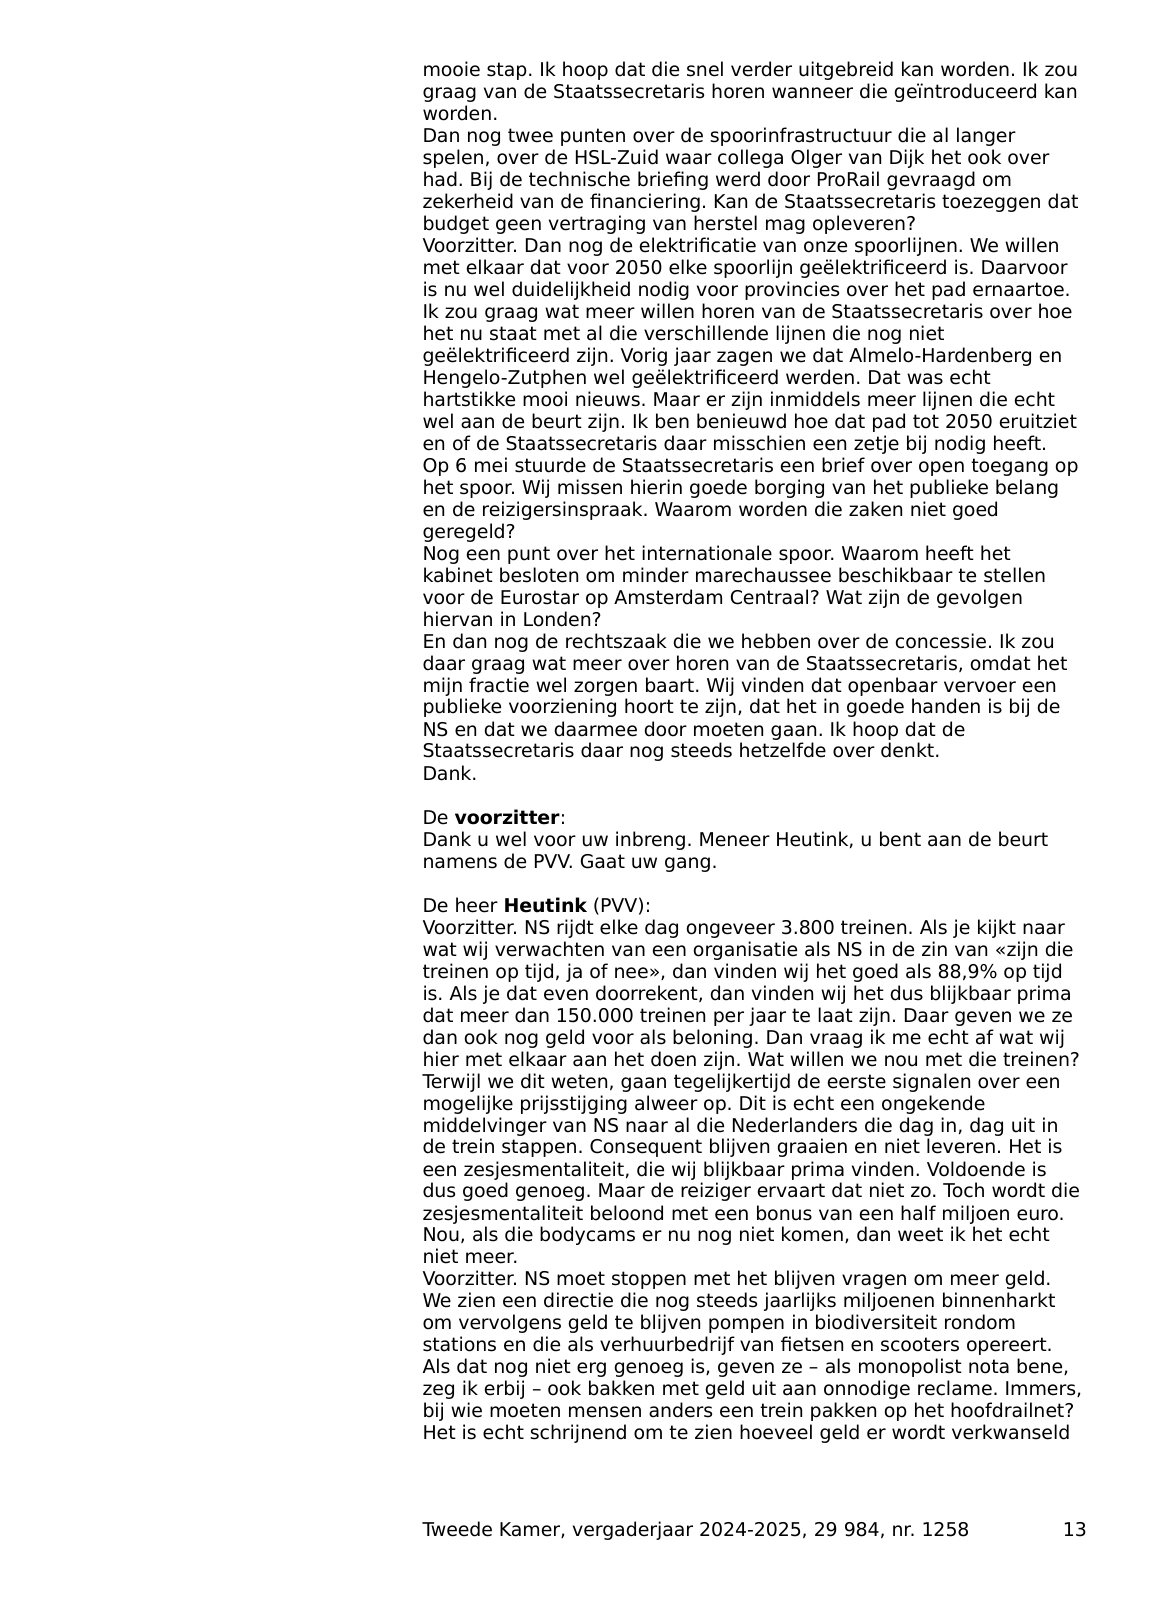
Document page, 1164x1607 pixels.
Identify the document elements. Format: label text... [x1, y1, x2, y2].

text En dan nog de rechtszaak die we hebben over de concessie. Ik zou daar graag wat meer over horen van de Staatssecretaris, omdat het mijn fractie wel zorgen baart. Wij vinden dat openbaar vervoer een publieke voorziening hoort te zijn, dat het in goede handen is bij de NS en dat we daarmee door moeten gaan. Ik hoop dat de Staatssecretaris daar nog steeds hetzelfde over denkt. [422, 631, 1087, 762]
text Dank u wel voor uw inbreng. Meneer Heutink, u bent aan de beurt namens de PVV. Gaat uw gang. [422, 828, 1087, 872]
text Voorzitter. Dan nog de elektrificatie van onze spoorlijnen. We willen met elkaar dat voor 2050 elke spoorlijn geëlektrificeerd is. Daarvoor is nu wel duidelijkheid nodig voor provincies over het pad ernaartoe. Ik zou graag wat meer willen horen van de Staatssecretaris over hoe het nu staat met al die verschillende lijnen die nog niet geëlektrificeerd zijn. Vorig jaar zagen we dat Almelo-Hardenberg en Hengelo-Zutphen wel geëlektrificeerd werden. Dat was echt hartstikke mooi nieuws. Maar er zijn inmiddels meer lijnen die echt wel aan de beurt zijn. Ik ben benieuwd hoe dat pad tot 2050 eruitziet en of de Staatssecretaris daar misschien een zetje bij nodig heeft. [422, 235, 1087, 455]
text Dan nog twee punten over de spoorinfrastructuur die al langer spelen, over de HSL-Zuid waar collega Olger van Dijk het ook over had. Bij de technische briefing werd door ProRail gevraagd om zekerheid van de financiering. Kan de Staatssecretaris toezeggen dat budget geen vertraging van herstel mag opleveren? [422, 125, 1087, 235]
text Dank. [422, 762, 1087, 784]
text De heer Heutink (PVV): [422, 895, 1087, 917]
text Voorzitter. NS moet stoppen met het blijven vragen om meer geld. We zien een directie die nog steeds jaarlijks miljoenen binnenharkt om vervolgens geld te blijven pompen in biodiversiteit rondom stations en die als verhuurbedrijf van fietsen en scooters opereert. Als dat nog niet erg genoeg is, geven ze – als monopolist nota bene, zeg ik erbij – ook bakken met geld uit aan onnodige reclame. Immers, bij wie moeten mensen anders een trein pakken op het hoofdrailnet? Het is echt schrijnend om te zien hoeveel geld er wordt verkwanseld [422, 1268, 1087, 1444]
text Terwijl we dit weten, gaan tegelijkertijd de eerste signalen over een mogelijke prijsstijging alweer op. Dit is echt een ongekende middelvinger van NS naar al die Nederlanders die dag in, dag uit in de trein stappen. Consequent blijven graaien en niet leveren. Het is een zesjesmentaliteit, die wij blijkbaar prima vinden. Voldoende is dus goed genoeg. Maar de reiziger ervaart dat niet zo. Toch wordt die zesjesmentaliteit beloond met een bonus van een half miljoen euro. Nou, als die bodycams er nu nog niet komen, dan weet ik het echt niet meer. [422, 1071, 1087, 1268]
text Op 6 mei stuurde de Staatssecretaris een brief over open toegang op het spoor. Wij missen hierin goede borging van het publieke belang en de reizigersinspraak. Waarom worden die zaken niet goed geregeld? [422, 455, 1087, 543]
text mooie stap. Ik hoop dat die snel verder uitgebreid kan worden. Ik zou graag van de Staatssecretaris horen wanneer die geïntroduceerd kan worden. [422, 59, 1087, 125]
text De voorzitter: [422, 807, 1087, 828]
text Nog een punt over het internationale spoor. Waarom heeft het kabinet besloten om minder marechaussee beschikbaar te stellen voor de Eurostar op Amsterdam Centraal? Wat zijn de gevolgen hiervan in Londen? [422, 543, 1087, 631]
text Voorzitter. NS rijdt elke dag ongeveer 3.800 treinen. Als je kijkt naar wat wij verwachten van een organisatie als NS in de zin van «zijn die treinen op tijd, ja of nee», dan vinden wij het goed als 88,9% op tijd is. Als je dat even doorrekent, dan vinden wij het dus blijkbaar prima dat meer dan 150.000 treinen per jaar te laat zijn. Daar geven we ze dan ook nog geld voor als beloning. Dan vraag ik me echt af wat wij hier met elkaar aan het doen zijn. Wat willen we nou met die treinen? [422, 917, 1087, 1071]
